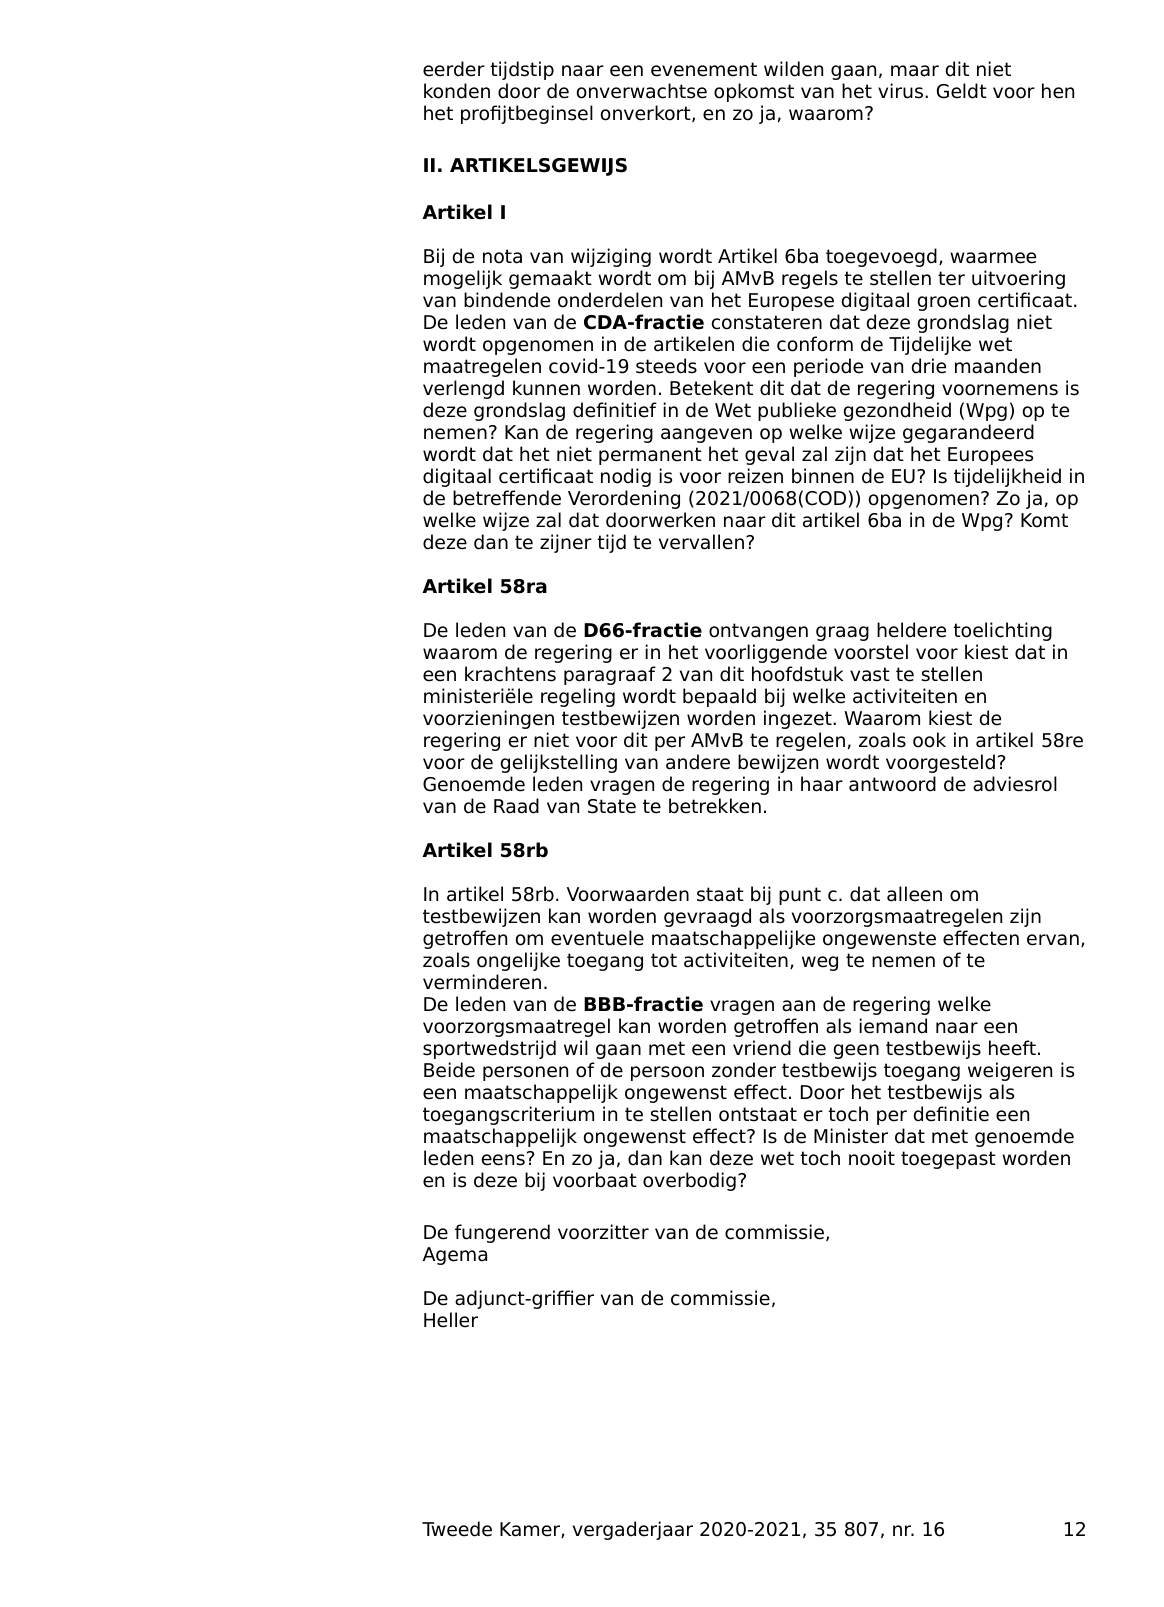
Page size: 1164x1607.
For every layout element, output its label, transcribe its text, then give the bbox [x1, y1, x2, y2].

subtitle Artikel 58ra [422, 576, 1087, 598]
text eerder tijdstip naar een evenement wilden gaan, maar dit niet konden door de onverwachtse opkomst van het virus. Geldt voor hen het profijtbeginsel onverkort, en zo ja, waarom? [422, 59, 1087, 125]
text De adjunct-griffier van de commissie, Heller [422, 1288, 1087, 1332]
text In artikel 58rb. Voorwaarden staat bij punt c. dat alleen om testbewijzen kan worden gevraagd als voorzorgsmaatregelen zijn getroffen om eventuele maatschappelijke ongewenste effecten ervan, zoals ongelijke toegang tot activiteiten, weg te nemen of te verminderen. [422, 884, 1087, 994]
text De fungerend voorzitter van de commissie, Agema [422, 1222, 1087, 1266]
text De leden van de D66-fractie ontvangen graag heldere toelichting waarom de regering er in het voorliggende voorstel voor kiest dat in een krachtens paragraaf 2 van dit hoofdstuk vast te stellen ministeriële regeling wordt bepaald bij welke activiteiten en voorzieningen testbewijzen worden ingezet. Waarom kiest de regering er niet voor dit per AMvB te regelen, zoals ook in artikel 58re voor de gelijkstelling van andere bewijzen wordt voorgesteld? Genoemde leden vragen de regering in haar antwoord de adviesrol van de Raad van State te betrekken. [422, 620, 1087, 818]
subtitle II. ARTIKELSGEWIJS [422, 155, 1087, 177]
subtitle Artikel I [422, 202, 1087, 224]
text De leden van de BBB-fractie vragen aan de regering welke voorzorgsmaatregel kan worden getroffen als iemand naar een sportwedstrijd wil gaan met een vriend die geen testbewijs heeft. Beide personen of de persoon zonder testbewijs toegang weigeren is een maatschappelijk ongewenst effect. Door het testbewijs als toegangscriterium in te stellen ontstaat er toch per definitie een maatschappelijk ongewenst effect? Is de Minister dat met genoemde leden eens? En zo ja, dan kan deze wet toch nooit toegepast worden en is deze bij voorbaat overbodig? [422, 994, 1087, 1192]
subtitle Artikel 58rb [422, 840, 1087, 862]
text Bij de nota van wijziging wordt Artikel 6ba toegevoegd, waarmee mogelijk gemaakt wordt om bij AMvB regels te stellen ter uitvoering van bindende onderdelen van het Europese digitaal groen certificaat. De leden van de CDA-fractie constateren dat deze grondslag niet wordt opgenomen in de artikelen die conform de Tijdelijke wet maatregelen covid-19 steeds voor een periode van drie maanden verlengd kunnen worden. Betekent dit dat de regering voornemens is deze grondslag definitief in de Wet publieke gezondheid (Wpg) op te nemen? Kan de regering aangeven op welke wijze gegarandeerd wordt dat het niet permanent het geval zal zijn dat het Europees digitaal certificaat nodig is voor reizen binnen de EU? Is tijdelijkheid in de betreffende Verordening (2021/0068(COD)) opgenomen? Zo ja, op welke wijze zal dat doorwerken naar dit artikel 6ba in de Wpg? Komt deze dan te zijner tijd te vervallen? [422, 246, 1087, 554]
